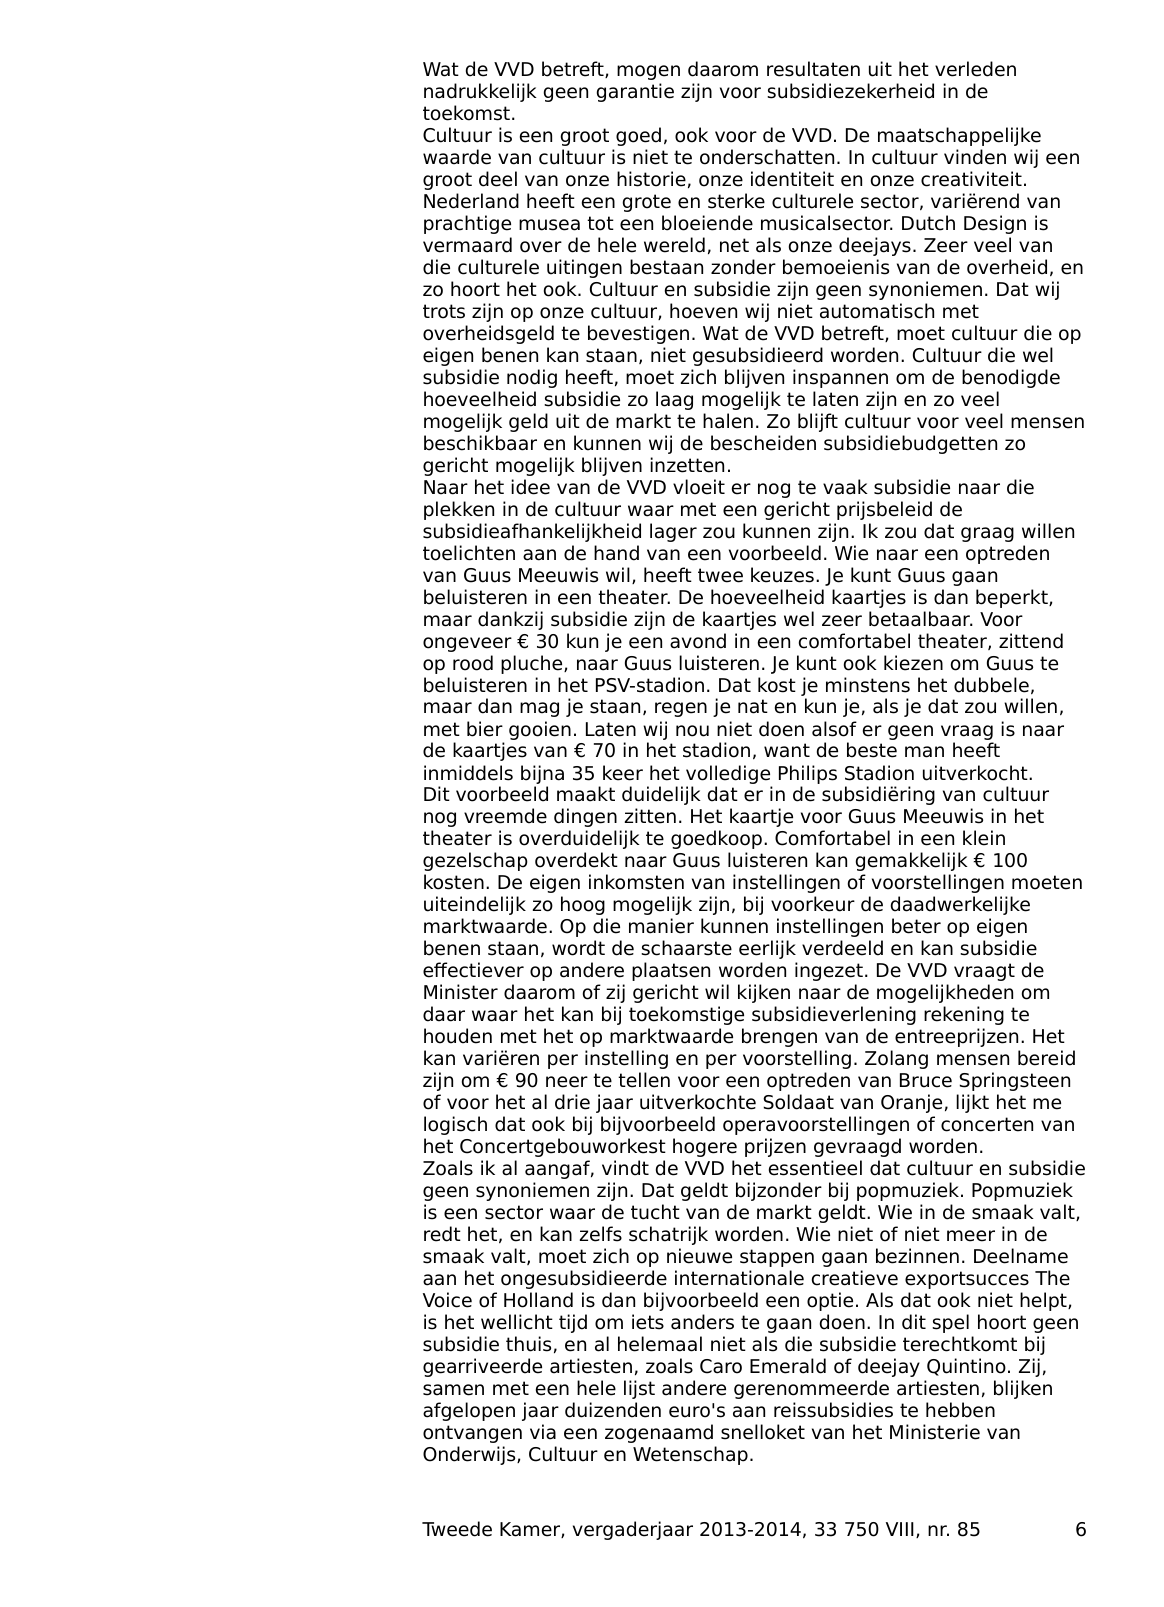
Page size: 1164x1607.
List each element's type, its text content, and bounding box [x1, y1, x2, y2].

text Naar het idee van de VVD vloeit er nog te vaak subsidie naar die plekken in de cultuur waar met een gericht prijsbeleid de subsidieafhankelijkheid lager zou kunnen zijn. Ik zou dat graag willen toelichten aan de hand van een voorbeeld. Wie naar een optreden van Guus Meeuwis wil, heeft twee keuzes. Je kunt Guus gaan beluisteren in een theater. De hoeveelheid kaartjes is dan beperkt, maar dankzij subsidie zijn de kaartjes wel zeer betaalbaar. Voor ongeveer € 30 kun je een avond in een comfortabel theater, zittend op rood pluche, naar Guus luisteren. Je kunt ook kiezen om Guus te beluisteren in het PSV-stadion. Dat kost je minstens het dubbele, maar dan mag je staan, regen je nat en kun je, als je dat zou willen, met bier gooien. Laten wij nou niet doen alsof er geen vraag is naar de kaartjes van € 70 in het stadion, want de beste man heeft inmiddels bijna 35 keer het volledige Philips Stadion uitverkocht. [422, 477, 1087, 784]
text Zoals ik al aangaf, vindt de VVD het essentieel dat cultuur en subsidie geen synoniemen zijn. Dat geldt bijzonder bij popmuziek. Popmuziek is een sector waar de tucht van de markt geldt. Wie in de smaak valt, redt het, en kan zelfs schatrijk worden. Wie niet of niet meer in de smaak valt, moet zich op nieuwe stappen gaan bezinnen. Deelname aan het ongesubsidieerde internationale creatieve exportsucces The Voice of Holland is dan bijvoorbeeld een optie. Als dat ook niet helpt, is het wellicht tijd om iets anders te gaan doen. In dit spel hoort geen subsidie thuis, en al helemaal niet als die subsidie terechtkomt bij gearriveerde artiesten, zoals Caro Emerald of deejay Quintino. Zij, samen met een hele lijst andere gerenommeerde artiesten, blijken afgelopen jaar duizenden euro's aan reissubsidies te hebben ontvangen via een zogenaamd snelloket van het Ministerie van Onderwijs, Cultuur en Wetenschap. [422, 1158, 1087, 1466]
text Cultuur is een groot goed, ook voor de VVD. De maatschappelijke waarde van cultuur is niet te onderschatten. In cultuur vinden wij een groot deel van onze historie, onze identiteit en onze creativiteit. Nederland heeft een grote en sterke culturele sector, variërend van prachtige musea tot een bloeiende musicalsector. Dutch Design is vermaard over de hele wereld, net als onze deejays. Zeer veel van die culturele uitingen bestaan zonder bemoeienis van de overheid, en zo hoort het ook. Cultuur en subsidie zijn geen synoniemen. Dat wij trots zijn op onze cultuur, hoeven wij niet automatisch met overheidsgeld te bevestigen. Wat de VVD betreft, moet cultuur die op eigen benen kan staan, niet gesubsidieerd worden. Cultuur die wel subsidie nodig heeft, moet zich blijven inspannen om de benodigde hoeveelheid subsidie zo laag mogelijk te laten zijn en zo veel mogelijk geld uit de markt te halen. Zo blijft cultuur voor veel mensen beschikbaar en kunnen wij de bescheiden subsidiebudgetten zo gericht mogelijk blijven inzetten. [422, 125, 1087, 477]
text Wat de VVD betreft, mogen daarom resultaten uit het verleden nadrukkelijk geen garantie zijn voor subsidiezekerheid in de toekomst. [422, 59, 1087, 125]
text Dit voorbeeld maakt duidelijk dat er in de subsidiëring van cultuur nog vreemde dingen zitten. Het kaartje voor Guus Meeuwis in het theater is overduidelijk te goedkoop. Comfortabel in een klein gezelschap overdekt naar Guus luisteren kan gemakkelijk € 100 kosten. De eigen inkomsten van instellingen of voorstellingen moeten uiteindelijk zo hoog mogelijk zijn, bij voorkeur de daadwerkelijke marktwaarde. Op die manier kunnen instellingen beter op eigen benen staan, wordt de schaarste eerlijk verdeeld en kan subsidie effectiever op andere plaatsen worden ingezet. De VVD vraagt de Minister daarom of zij gericht wil kijken naar de mogelijkheden om daar waar het kan bij toekomstige subsidieverlening rekening te houden met het op marktwaarde brengen van de entreeprijzen. Het kan variëren per instelling en per voorstelling. Zolang mensen bereid zijn om € 90 neer te tellen voor een optreden van Bruce Springsteen of voor het al drie jaar uitverkochte Soldaat van Oranje, lijkt het me logisch dat ook bij bijvoorbeeld operavoorstellingen of concerten van het Concertgebouworkest hogere prijzen gevraagd worden. [422, 784, 1087, 1158]
